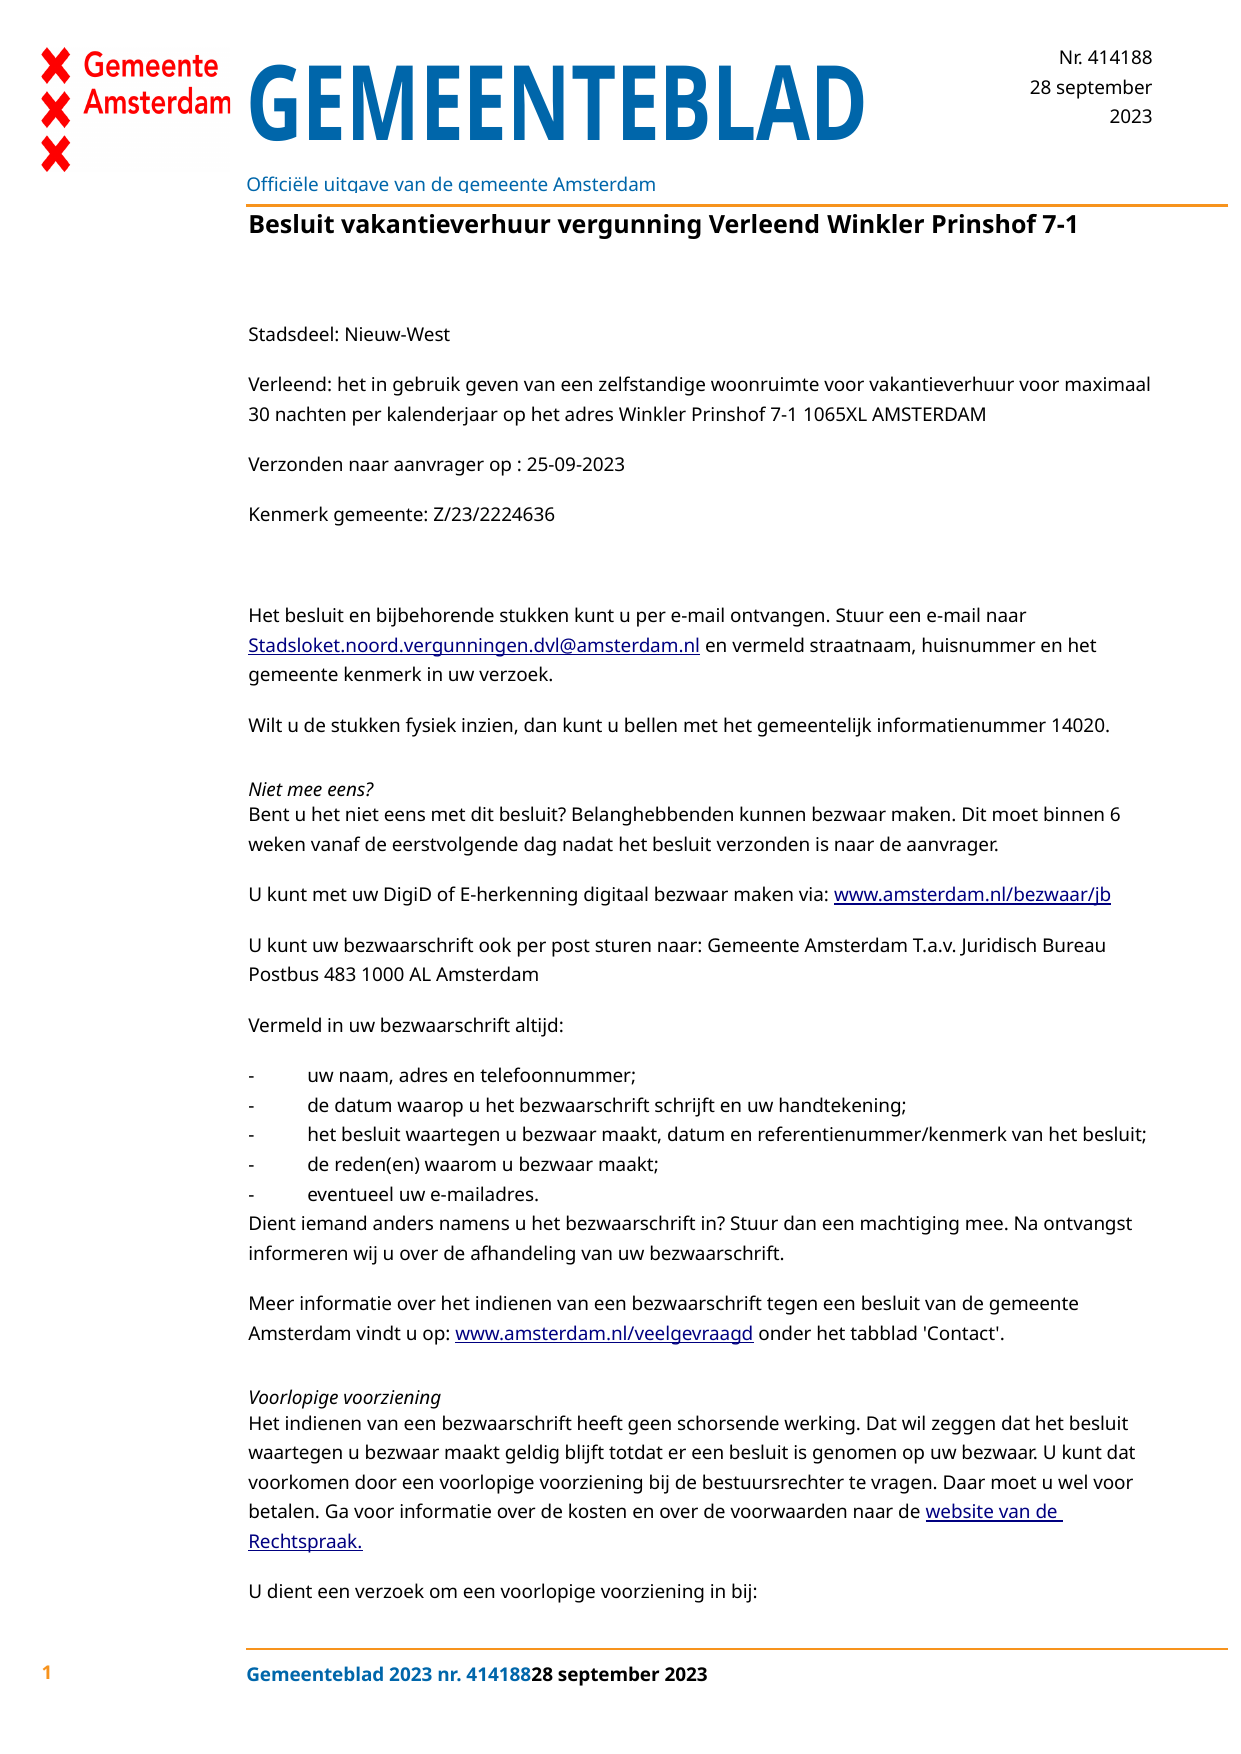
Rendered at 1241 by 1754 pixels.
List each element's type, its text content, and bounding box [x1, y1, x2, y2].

text U kunt uw bezwaarschrift ook per post sturen naar: Gemeente Amsterdam T.a.v. Juridisch Bureau Postbus 483 1000 AL Amsterdam [248, 932, 1152, 987]
text Meer informatie over het indienen van een bezwaarschrift tegen een besluit van de gemeente Amsterdam vindt u op: www.amsterdam.nl/veelgevraagd onder het tabblad 'Contact'. [248, 1290, 1152, 1346]
list eventueel uw e-mailadres. [248, 1181, 1152, 1207]
text Voorlopige voorziening [248, 1384, 1152, 1410]
text Dient iemand anders namens u het bezwaarschrift in? Stuur dan een machtiging mee. Na ontvangst informeren wij u over de afhandeling van uw bezwaarschrift. [248, 1210, 1152, 1266]
text Wilt u de stukken fysiek inzien, dan kunt u bellen met het gemeentelijk informatienummer 14020. [248, 712, 1152, 738]
text Stadsdeel: Nieuw-West [248, 321, 1152, 346]
list het besluit waartegen u bezwaar maakt, datum en referentienummer/kenmerk van het besluit; [248, 1122, 1152, 1147]
text Het indienen van een bezwaarschrift heeft geen schorsende werking. Dat wil zeggen dat het besluit waartegen u bezwaar maakt geldig blijft totdat er een besluit is genomen op uw bezwaar. U kunt dat voorkomen door een voorlopige voorziening bij de bestuursrechter te vragen. Daar moet u wel voor betalen. Ga voor informatie over de kosten en over de voorwaarden naar de website van de Rechtspraak. [248, 1410, 1152, 1554]
text Het besluit en bijbehorende stukken kunt u per e-mail ontvangen. Stuur een e-mail naar Stadsloket.noord.vergunningen.dvl@amsterdam.nl en vermeld straatnaam, huisnummer en het gemeente kenmerk in uw verzoek. [248, 602, 1152, 687]
text Verzonden naar aanvrager op : 25-09-2023 [248, 451, 1152, 477]
text Verleend: het in gebruik geven van een zelfstandige woonruimte voor vakantieverhuur voor maximaal 30 nachten per kalenderjaar op het adres Winkler Prinshof 7-1 1065XL AMSTERDAM [248, 371, 1152, 426]
list de reden(en) waarom u bezwaar maakt; [248, 1151, 1152, 1177]
text Bent u het niet eens met dit besluit? Belanghebbenden kunnen bezwaar maken. Dit moet binnen 6 weken vanaf de eerstvolgende dag nadat het besluit verzonden is naar de aanvrager. [248, 802, 1152, 857]
text U dient een verzoek om een voorlopige voorziening in bij: [248, 1578, 1152, 1604]
list uw naam, adres en telefoonnummer; [248, 1062, 1152, 1088]
text Niet mee eens? [248, 776, 1152, 802]
text U kunt met uw DigiD of E-herkenning digitaal bezwaar maken via: www.amsterdam.nl/bezwaar/jb [248, 882, 1152, 907]
picture [41, 47, 231, 172]
text Besluit vakantieverhuur vergunning Verleend Winkler Prinshof 7-1 [248, 207, 1152, 241]
list de datum waarop u het bezwaarschrift schrijft en uw handtekening; [248, 1092, 1152, 1118]
text Kenmerk gemeente: Z/23/2224636 [248, 502, 1152, 527]
text Vermeld in uw bezwaarschrift altijd: [248, 1012, 1152, 1038]
